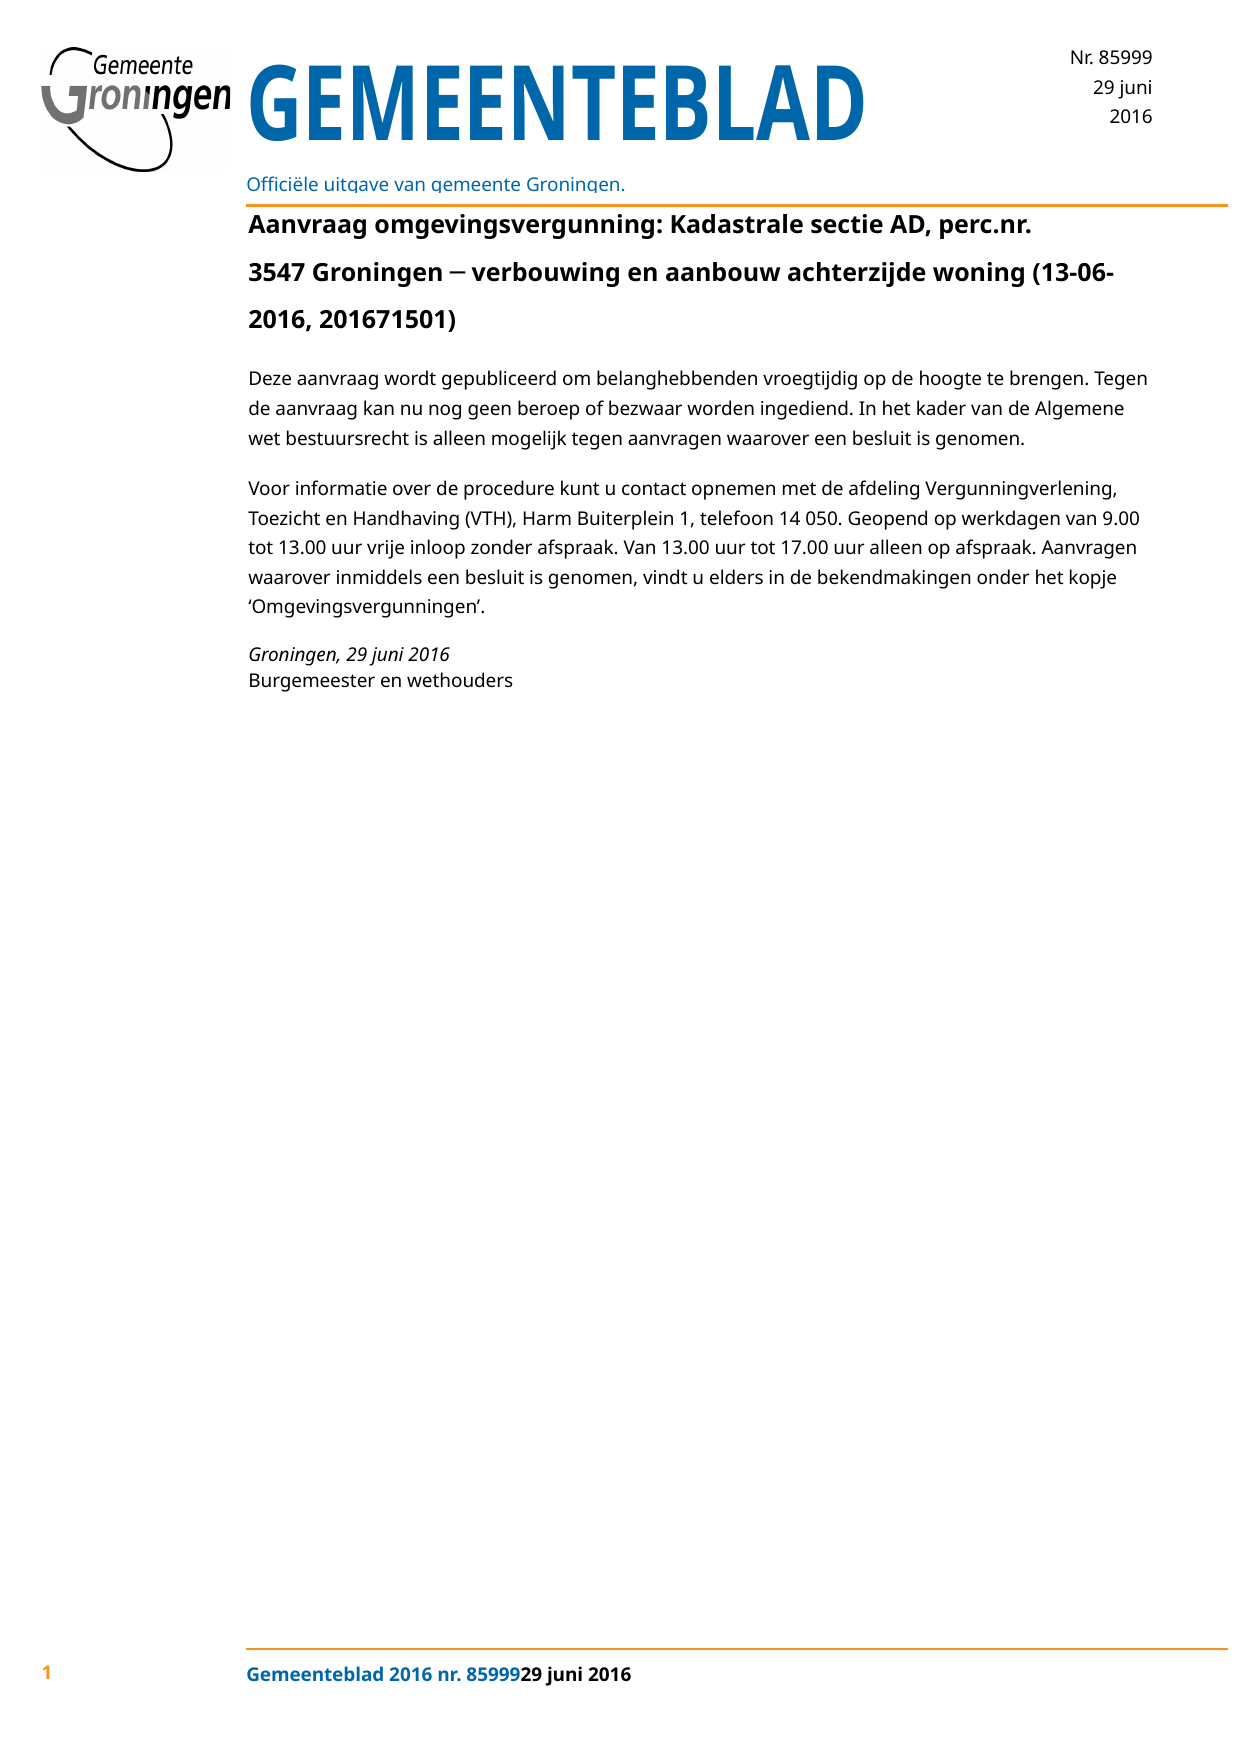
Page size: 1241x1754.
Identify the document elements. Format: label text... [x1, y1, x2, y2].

text Burgemeester en wethouders [248, 667, 1152, 693]
text Groningen, 29 juni 2016 [248, 641, 1152, 667]
text Aanvraag omgevingsvergunning: Kadastrale sectie AD, perc.nr. 3547 Groningen ─ verbouwing en aanbouw achterzijde woning (13-06-2016, 201671501) [248, 207, 1152, 336]
text Deze aanvraag wordt gepubliceerd om belanghebbenden vroegtijdig op de hoogte te brengen. Tegen de aanvraag kan nu nog geen beroep of bezwaar worden ingediend. In het kader van de Algemene wet bestuursrecht is alleen mogelijk tegen aanvragen waarover een besluit is genomen. [248, 366, 1152, 450]
picture [41, 47, 231, 172]
text Voor informatie over de procedure kunt u contact opnemen met de afdeling Vergunningverlening, Toezicht en Handhaving (VTH), Harm Buiterplein 1, telefoon 14 050. Geopend op werkdagen van 9.00 tot 13.00 uur vrije inloop zonder afspraak. Van 13.00 uur tot 17.00 uur alleen op afspraak. Aanvragen waarover inmiddels een besluit is genomen, vindt u elders in de bekendmakingen onder het kopje ‘Omgevingsvergunningen’. [248, 475, 1152, 619]
